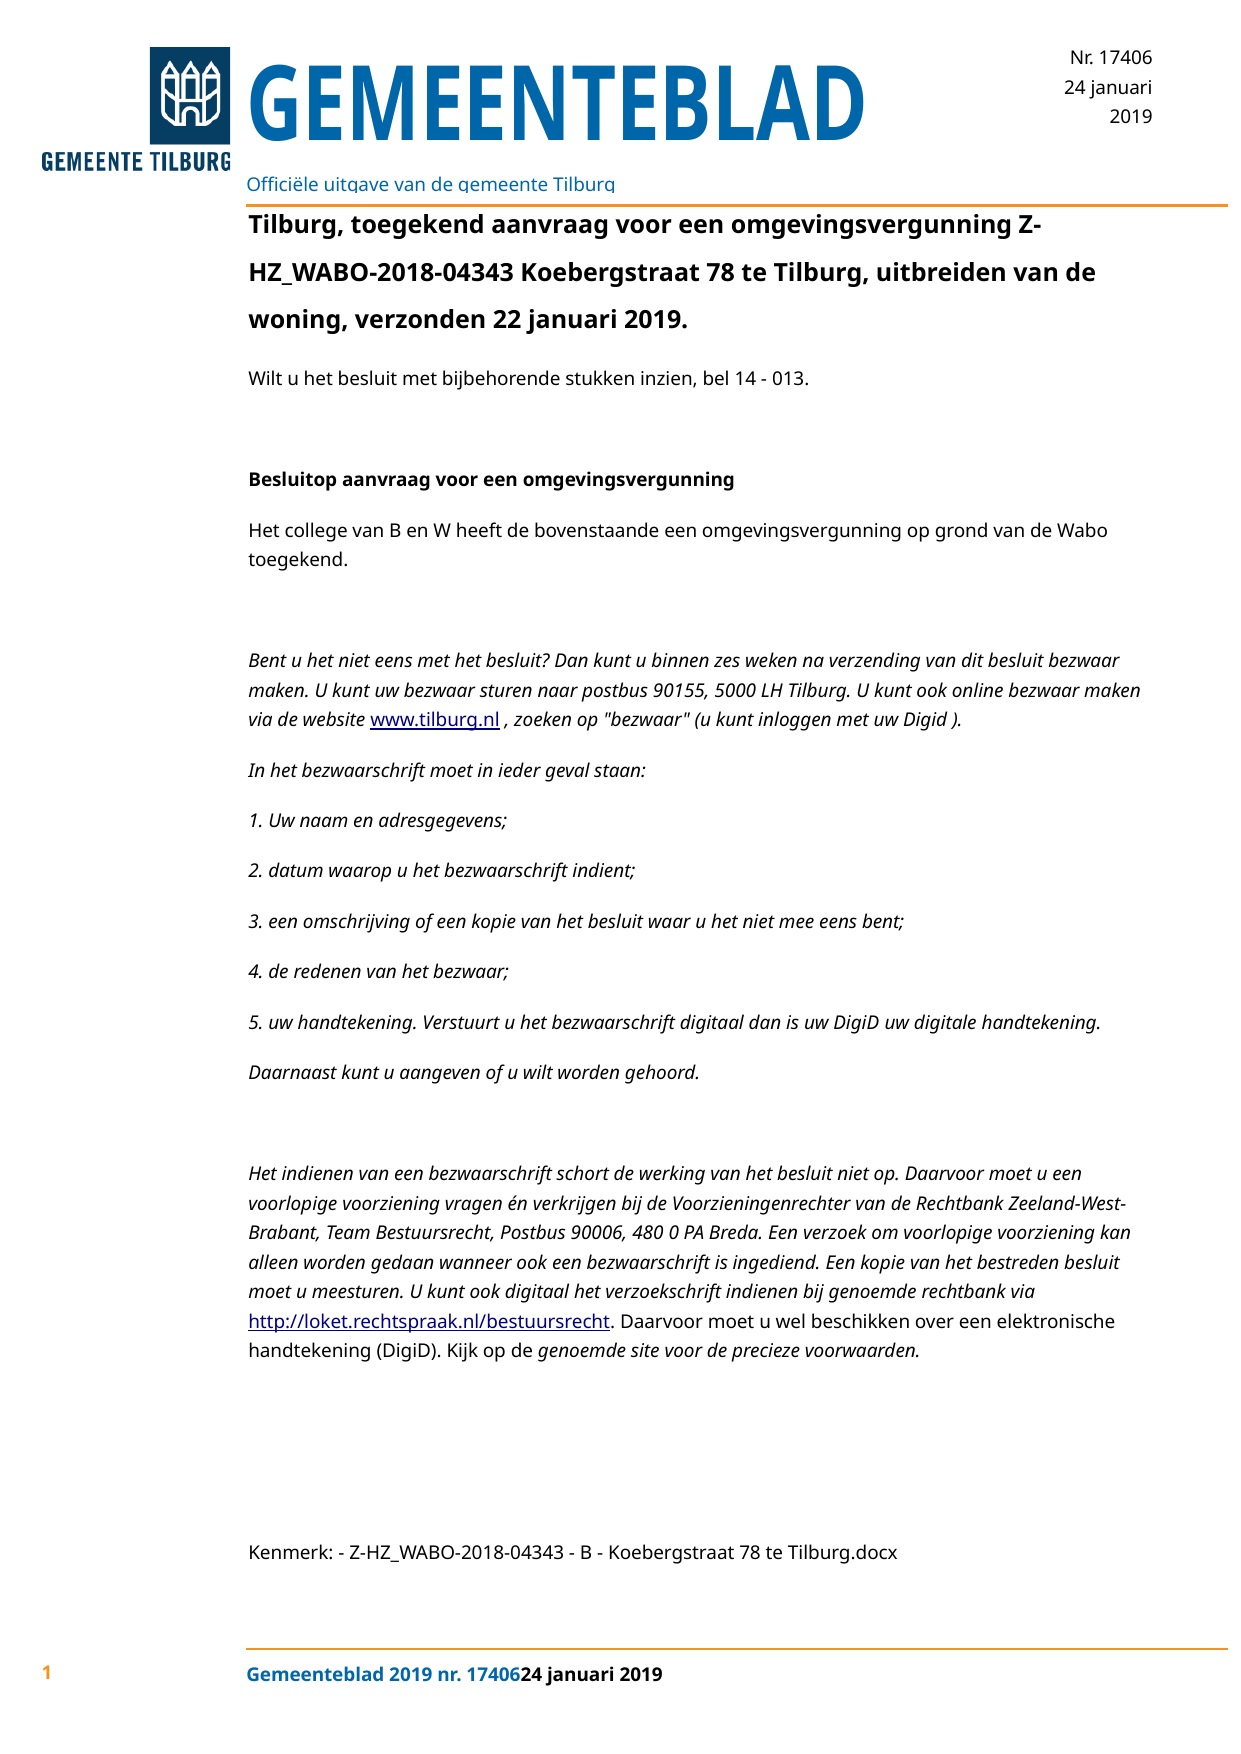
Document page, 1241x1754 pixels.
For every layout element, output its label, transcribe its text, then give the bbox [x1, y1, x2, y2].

text Daarnaast kunt u aangeven of u wilt worden gehoord. [248, 1059, 1152, 1085]
text Bent u het niet eens met het besluit? Dan kunt u binnen zes weken na verzending van dit besluit bezwaar maken. U kunt uw bezwaar sturen naar postbus 90155, 5000 LH Tilburg. U kunt ook online bezwaar maken via de website www.tilburg.nl , zoeken op "bezwaar" (u kunt inloggen met uw Digid ). [248, 647, 1152, 732]
text 3. een omschrijving of een kopie van het besluit waar u het niet mee eens bent; [248, 908, 1152, 934]
picture [41, 47, 231, 172]
text In het bezwaarschrift moet in ieder geval staan: [248, 757, 1152, 782]
text Het college van B en W heeft de bovenstaande een omgevingsvergunning op grond van de Wabo toegekend. [248, 517, 1152, 572]
text 2. datum waarop u het bezwaarschrift indient; [248, 858, 1152, 883]
text Het indienen van een bezwaarschrift schort de werking van het besluit niet op. Daarvoor moet u een voorlopige voorziening vragen én verkrijgen bij de Voorzieningenrechter van de Rechtbank Zeeland-West-Brabant, Team Bestuursrecht, Postbus 90006, 480 0 PA Breda. Een verzoek om voorlopige voorziening kan alleen worden gedaan wanneer ook een bezwaarschrift is ingediend. Een kopie van het bestreden besluit moet u meesturen. U kunt ook digitaal het verzoekschrift indienen bij genoemde rechtbank via http://loket.rechtspraak.nl/bestuursrecht. Daarvoor moet u wel beschikken over een elektronische handtekening (DigiD). Kijk op de genoemde site voor de precieze voorwaarden. [248, 1160, 1152, 1363]
text Tilburg, toegekend aanvraag voor een omgevingsvergunning Z-HZ_WABO-2018-04343 Koebergstraat 78 te Tilburg, uitbreiden van de woning, verzonden 22 januari 2019. [248, 207, 1152, 336]
text Kenmerk: - Z-HZ_WABO-2018-04343 - B - Koebergstraat 78 te Tilburg.docx [248, 1539, 1152, 1565]
text 4. de redenen van het bezwaar; [248, 958, 1152, 984]
text 1. Uw naam en adresgegevens; [248, 807, 1152, 833]
text 5. uw handtekening. Verstuurt u het bezwaarschrift digitaal dan is uw DigiD uw digitale handtekening. [248, 1009, 1152, 1034]
text Wilt u het besluit met bijbehorende stukken inzien, bel 14 - 013. [248, 366, 1152, 391]
text Besluitop aanvraag voor een omgevingsvergunning [248, 466, 1152, 492]
